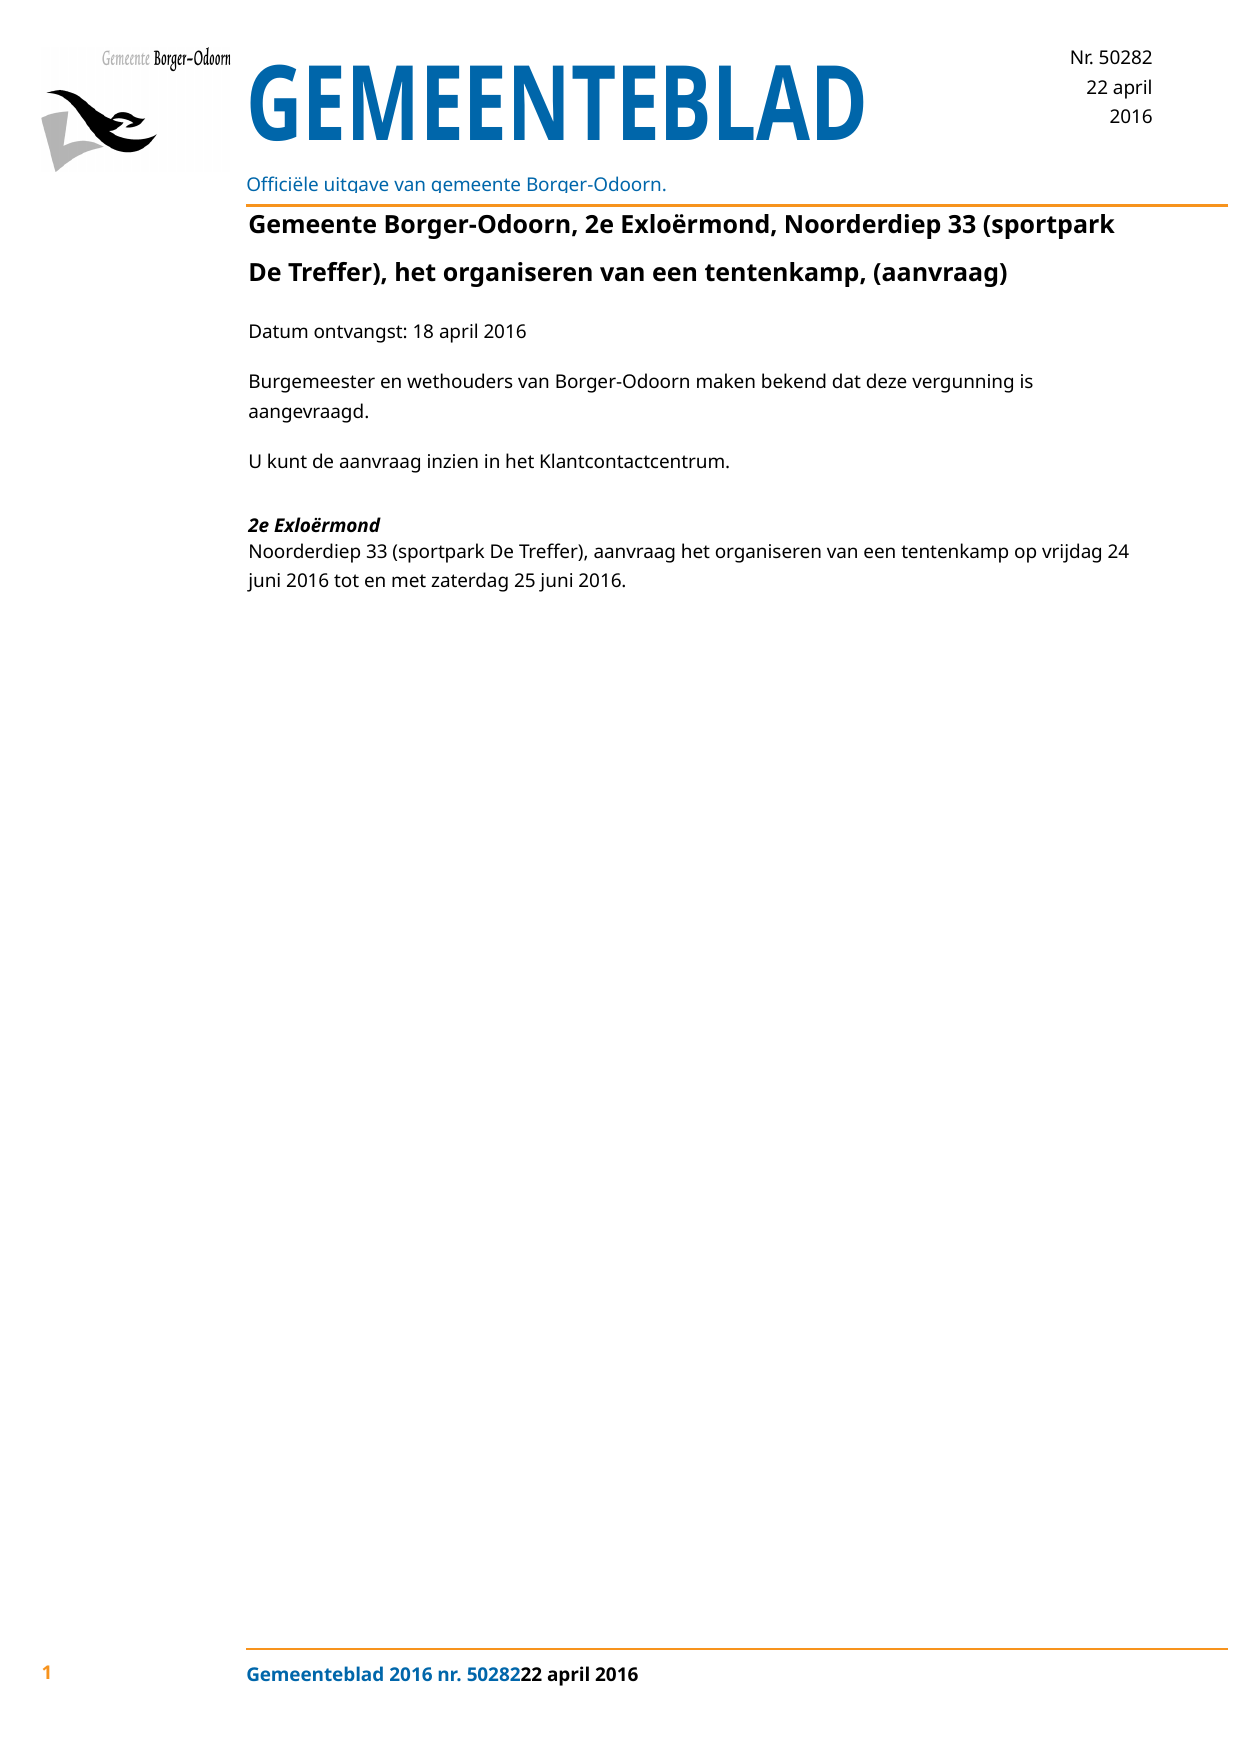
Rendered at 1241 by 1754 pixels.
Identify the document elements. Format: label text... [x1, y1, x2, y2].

text U kunt de aanvraag inzien in het Klantcontactcentrum. [248, 448, 1152, 474]
text 2e Exloërmond [248, 512, 1152, 538]
text Burgemeester en wethouders van Borger-Odoorn maken bekend dat deze vergunning is aangevraagd. [248, 368, 1152, 424]
text Noorderdiep 33 (sportpark De Treffer), aanvraag het organiseren van een tentenkamp op vrijdag 24 juni 2016 tot en met zaterdag 25 juni 2016. [248, 538, 1152, 593]
picture [41, 47, 231, 172]
text Gemeente Borger-Odoorn, 2e Exloërmond, Noorderdiep 33 (sportpark De Treffer), het organiseren van een tentenkamp, (aanvraag) [248, 207, 1152, 288]
text Datum ontvangst: 18 april 2016 [248, 318, 1152, 344]
